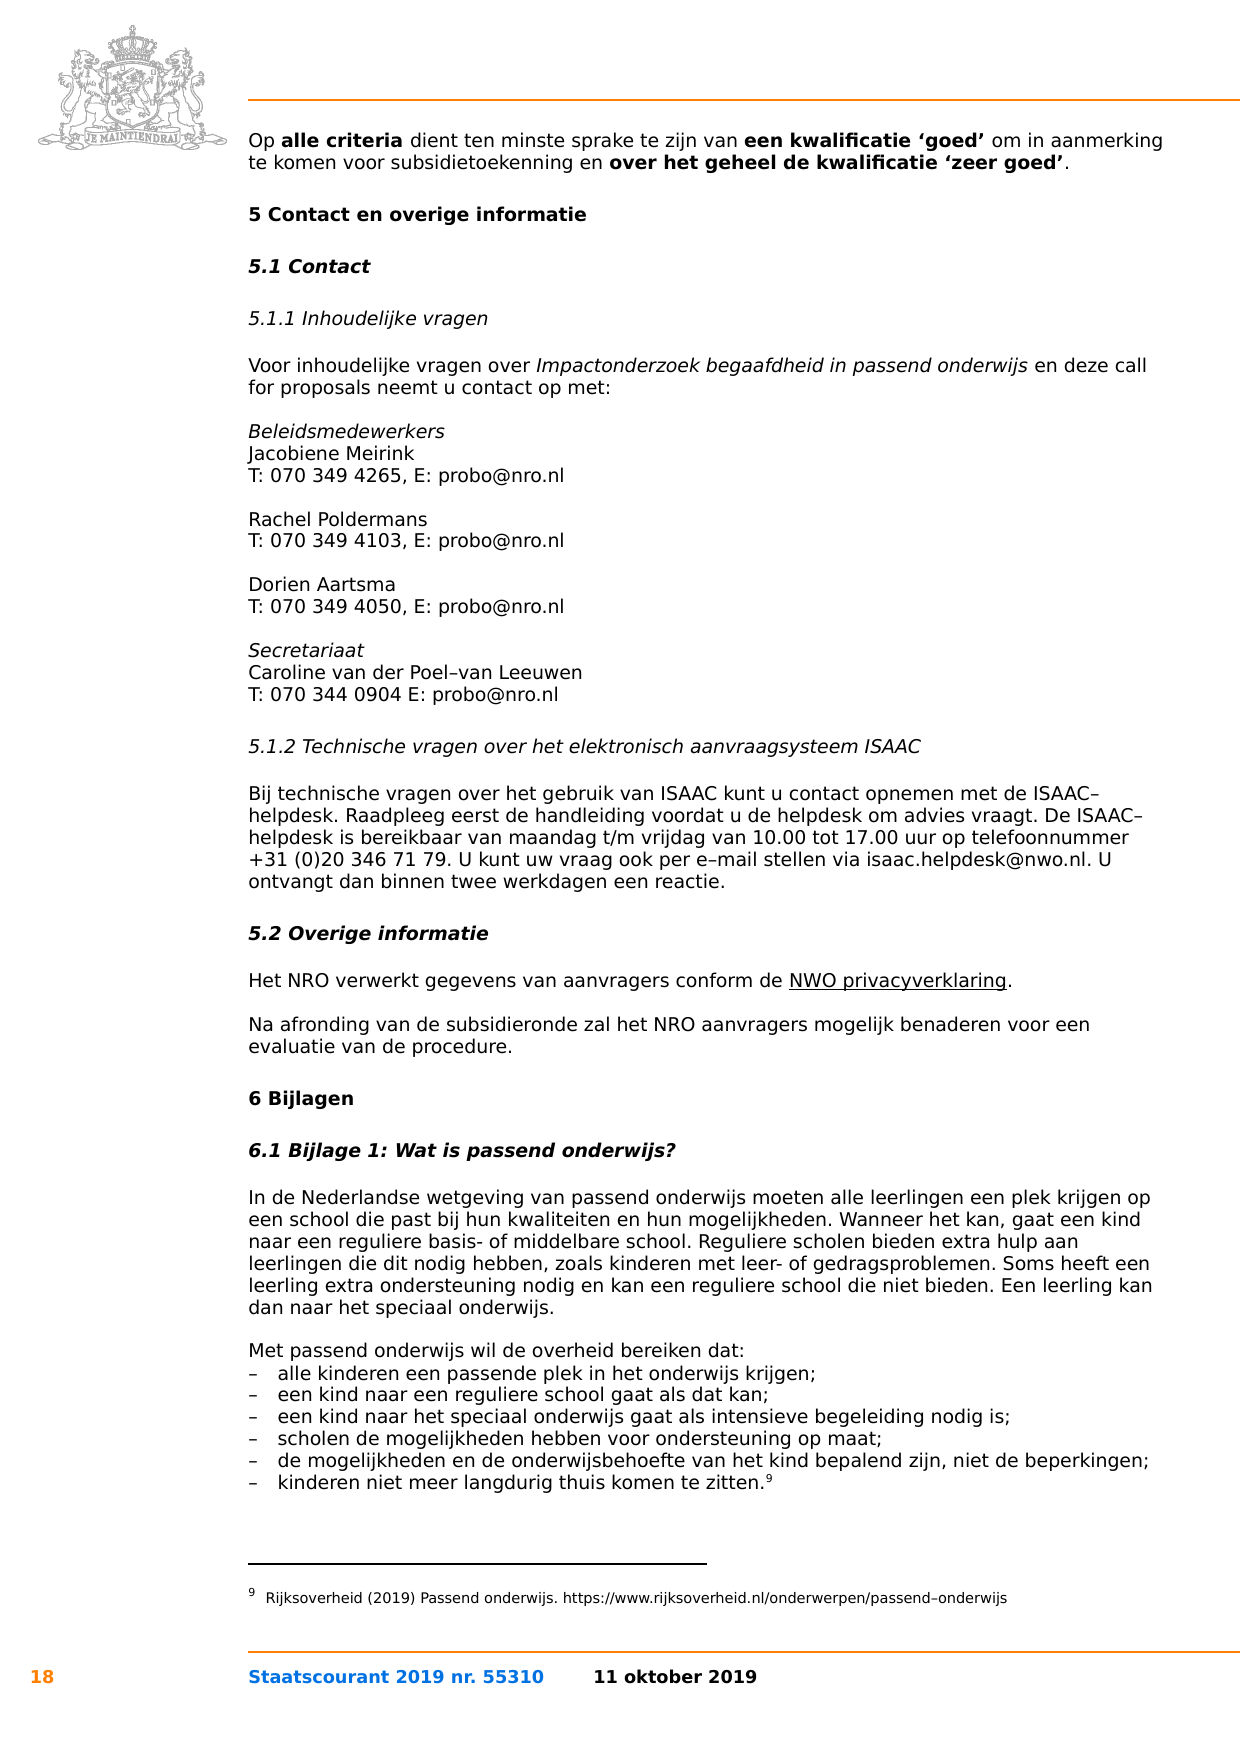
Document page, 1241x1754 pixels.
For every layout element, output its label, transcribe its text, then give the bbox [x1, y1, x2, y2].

text T: 070 349 4265, E: probo@nro.nl [248, 464, 1163, 487]
text T: 070 349 4050, E: probo@nro.nl [248, 596, 1163, 618]
text – alle kinderen een passende plek in het onderwijs krijgen; [248, 1362, 1163, 1384]
text Caroline van der Poel–van Leeuwen [248, 662, 1163, 684]
text Voor inhoudelijke vragen over Impactonderzoek begaafdheid in passend onderwijs en deze call for proposals neemt u contact op met: [248, 355, 1163, 399]
text In de Nederlandse wetgeving van passend onderwijs moeten alle leerlingen een plek krijgen op een school die past bij hun kwaliteiten en hun mogelijkheden. Wanneer het kan, gaat een kind naar een reguliere basis- of middelbare school. Reguliere scholen bieden extra hulp aan leerlingen die dit nodig hebben, zoals kinderen met leer- of gedragsproblemen. Soms heeft een leerling extra ondersteuning nodig en kan een reguliere school die niet bieden. Een leerling kan dan naar het speciaal onderwijs. [248, 1187, 1163, 1318]
subtitle 6 Bijlagen [248, 1088, 1163, 1110]
subtitle 5.1 Contact [248, 256, 1163, 278]
text Bij technische vragen over het gebruik van ISAAC kunt u contact opnemen met de ISAAC–helpdesk. Raadpleeg eerst de handleiding voordat u de helpdesk om advies vraagt. De ISAAC–helpdesk is bereikbaar van maandag t/m vrijdag van 10.00 tot 17.00 uur op telefoonnummer +31 (0)20 346 71 79. U kunt uw vraag ook per e–mail stellen via isaac.helpdesk@nwo.nl. U ontvangt dan binnen twee werkdagen een reactie. [248, 783, 1163, 893]
text Jacobiene Meirink [248, 443, 1163, 464]
text Met passend onderwijs wil de overheid bereiken dat: [248, 1340, 1163, 1362]
text – kinderen niet meer langdurig thuis komen te zitten. [248, 1472, 1163, 1494]
text Na afronding van de subsidieronde zal het NRO aanvragers mogelijk benaderen voor een evaluatie van de procedure. [248, 1014, 1163, 1058]
subtitle 6.1 Bijlage 1: Wat is passend onderwijs? [248, 1140, 1163, 1162]
subtitle 5.1.1 Inhoudelijke vragen [248, 308, 1163, 330]
subtitle 5 Contact en overige informatie [248, 204, 1163, 226]
text – scholen de mogelijkheden hebben voor ondersteuning op maat; [248, 1428, 1163, 1450]
subtitle 5.2 Overige informatie [248, 923, 1163, 945]
text Secretariaat [248, 640, 1163, 662]
picture [38, 25, 227, 150]
text – een kind naar een reguliere school gaat als dat kan; [248, 1384, 1163, 1406]
text – de mogelijkheden en de onderwijsbehoefte van het kind bepalend zijn, niet de beperkingen; [248, 1450, 1163, 1472]
text Rijksoverheid (2019) Passend onderwijs. https://www.rijksoverheid.nl/onderwerpen/passend–onderwijs [248, 1586, 1163, 1608]
text Rachel Poldermans [248, 508, 1163, 530]
text Beleidsmedewerkers [248, 421, 1163, 443]
text Op alle criteria dient ten minste sprake te zijn van een kwalificatie ‘goed’ om in aanmerking te komen voor subsidietoekenning en over het geheel de kwalificatie ‘zeer goed’. [248, 130, 1163, 174]
text T: 070 349 4103, E: probo@nro.nl [248, 530, 1163, 552]
subtitle 5.1.2 Technische vragen over het elektronisch aanvraagsysteem ISAAC [248, 736, 1163, 758]
text T: 070 344 0904 E: probo@nro.nl [248, 684, 1163, 706]
text Dorien Aartsma [248, 574, 1163, 596]
text Het NRO verwerkt gegevens van aanvragers conform de NWO privacyverklaring. [248, 970, 1163, 992]
text – een kind naar het speciaal onderwijs gaat als intensieve begeleiding nodig is; [248, 1406, 1163, 1428]
